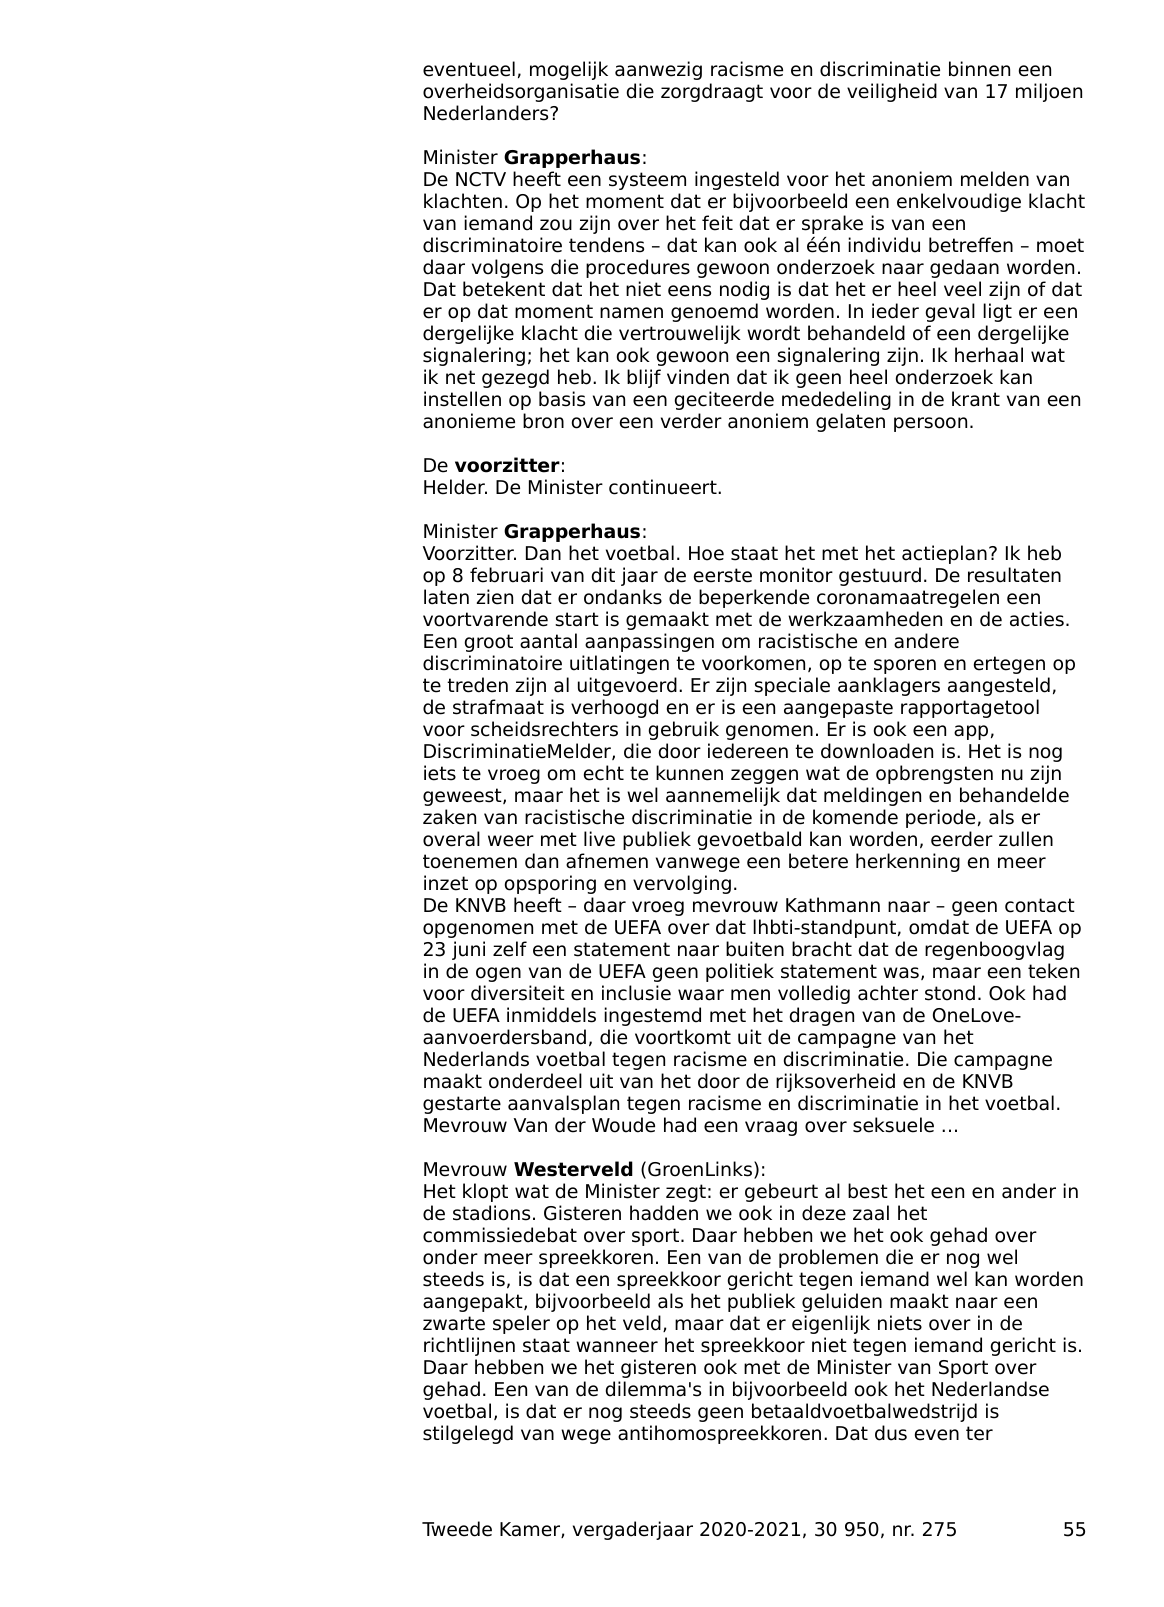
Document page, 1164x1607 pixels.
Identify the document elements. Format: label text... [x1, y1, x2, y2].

text Minister Grapperhaus: [422, 521, 1087, 543]
text Minister Grapperhaus: [422, 147, 1087, 169]
text De NCTV heeft een systeem ingesteld voor het anoniem melden van klachten. Op het moment dat er bijvoorbeeld een enkelvoudige klacht van iemand zou zijn over het feit dat er sprake is van een discriminatoire tendens – dat kan ook al één individu betreffen – moet daar volgens die procedures gewoon onderzoek naar gedaan worden. Dat betekent dat het niet eens nodig is dat het er heel veel zijn of dat er op dat moment namen genoemd worden. In ieder geval ligt er een dergelijke klacht die vertrouwelijk wordt behandeld of een dergelijke signalering; het kan ook gewoon een signalering zijn. Ik herhaal wat ik net gezegd heb. Ik blijf vinden dat ik geen heel onderzoek kan instellen op basis van een geciteerde mededeling in de krant van een anonieme bron over een verder anoniem gelaten persoon. [422, 169, 1087, 433]
text Voorzitter. Dan het voetbal. Hoe staat het met het actieplan? Ik heb op 8 februari van dit jaar de eerste monitor gestuurd. De resultaten laten zien dat er ondanks de beperkende coronamaatregelen een voortvarende start is gemaakt met de werkzaamheden en de acties. Een groot aantal aanpassingen om racistische en andere discriminatoire uitlatingen te voorkomen, op te sporen en ertegen op te treden zijn al uitgevoerd. Er zijn speciale aanklagers aangesteld, de strafmaat is verhoogd en er is een aangepaste rapportagetool voor scheidsrechters in gebruik genomen. Er is ook een app, DiscriminatieMelder, die door iedereen te downloaden is. Het is nog iets te vroeg om echt te kunnen zeggen wat de opbrengsten nu zijn geweest, maar het is wel aannemelijk dat meldingen en behandelde zaken van racistische discriminatie in de komende periode, als er overal weer met live publiek gevoetbald kan worden, eerder zullen toenemen dan afnemen vanwege een betere herkenning en meer inzet op opsporing en vervolging. [422, 543, 1087, 895]
text Helder. De Minister continueert. [422, 477, 1087, 499]
text eventueel, mogelijk aanwezig racisme en discriminatie binnen een overheidsorganisatie die zorgdraagt voor de veiligheid van 17 miljoen Nederlanders? [422, 59, 1087, 125]
text Mevrouw Van der Woude had een vraag over seksuele ... [422, 1115, 1087, 1137]
text Het klopt wat de Minister zegt: er gebeurt al best het een en ander in de stadions. Gisteren hadden we ook in deze zaal het commissiedebat over sport. Daar hebben we het ook gehad over onder meer spreekkoren. Een van de problemen die er nog wel steeds is, is dat een spreekkoor gericht tegen iemand wel kan worden aangepakt, bijvoorbeeld als het publiek geluiden maakt naar een zwarte speler op het veld, maar dat er eigenlijk niets over in de richtlijnen staat wanneer het spreekkoor niet tegen iemand gericht is. Daar hebben we het gisteren ook met de Minister van Sport over gehad. Een van de dilemma's in bijvoorbeeld ook het Nederlandse voetbal, is dat er nog steeds geen betaaldvoetbalwedstrijd is stilgelegd van wege antihomospreekkoren. Dat dus even ter [422, 1181, 1087, 1444]
text De KNVB heeft – daar vroeg mevrouw Kathmann naar – geen contact opgenomen met de UEFA over dat lhbti-standpunt, omdat de UEFA op 23 juni zelf een statement naar buiten bracht dat de regenboogvlag in de ogen van de UEFA geen politiek statement was, maar een teken voor diversiteit en inclusie waar men volledig achter stond. Ook had de UEFA inmiddels ingestemd met het dragen van de OneLove-aanvoerdersband, die voortkomt uit de campagne van het Nederlands voetbal tegen racisme en discriminatie. Die campagne maakt onderdeel uit van het door de rijksoverheid en de KNVB gestarte aanvalsplan tegen racisme en discriminatie in het voetbal. [422, 895, 1087, 1115]
text Mevrouw Westerveld (GroenLinks): [422, 1159, 1087, 1181]
text De voorzitter: [422, 455, 1087, 477]
